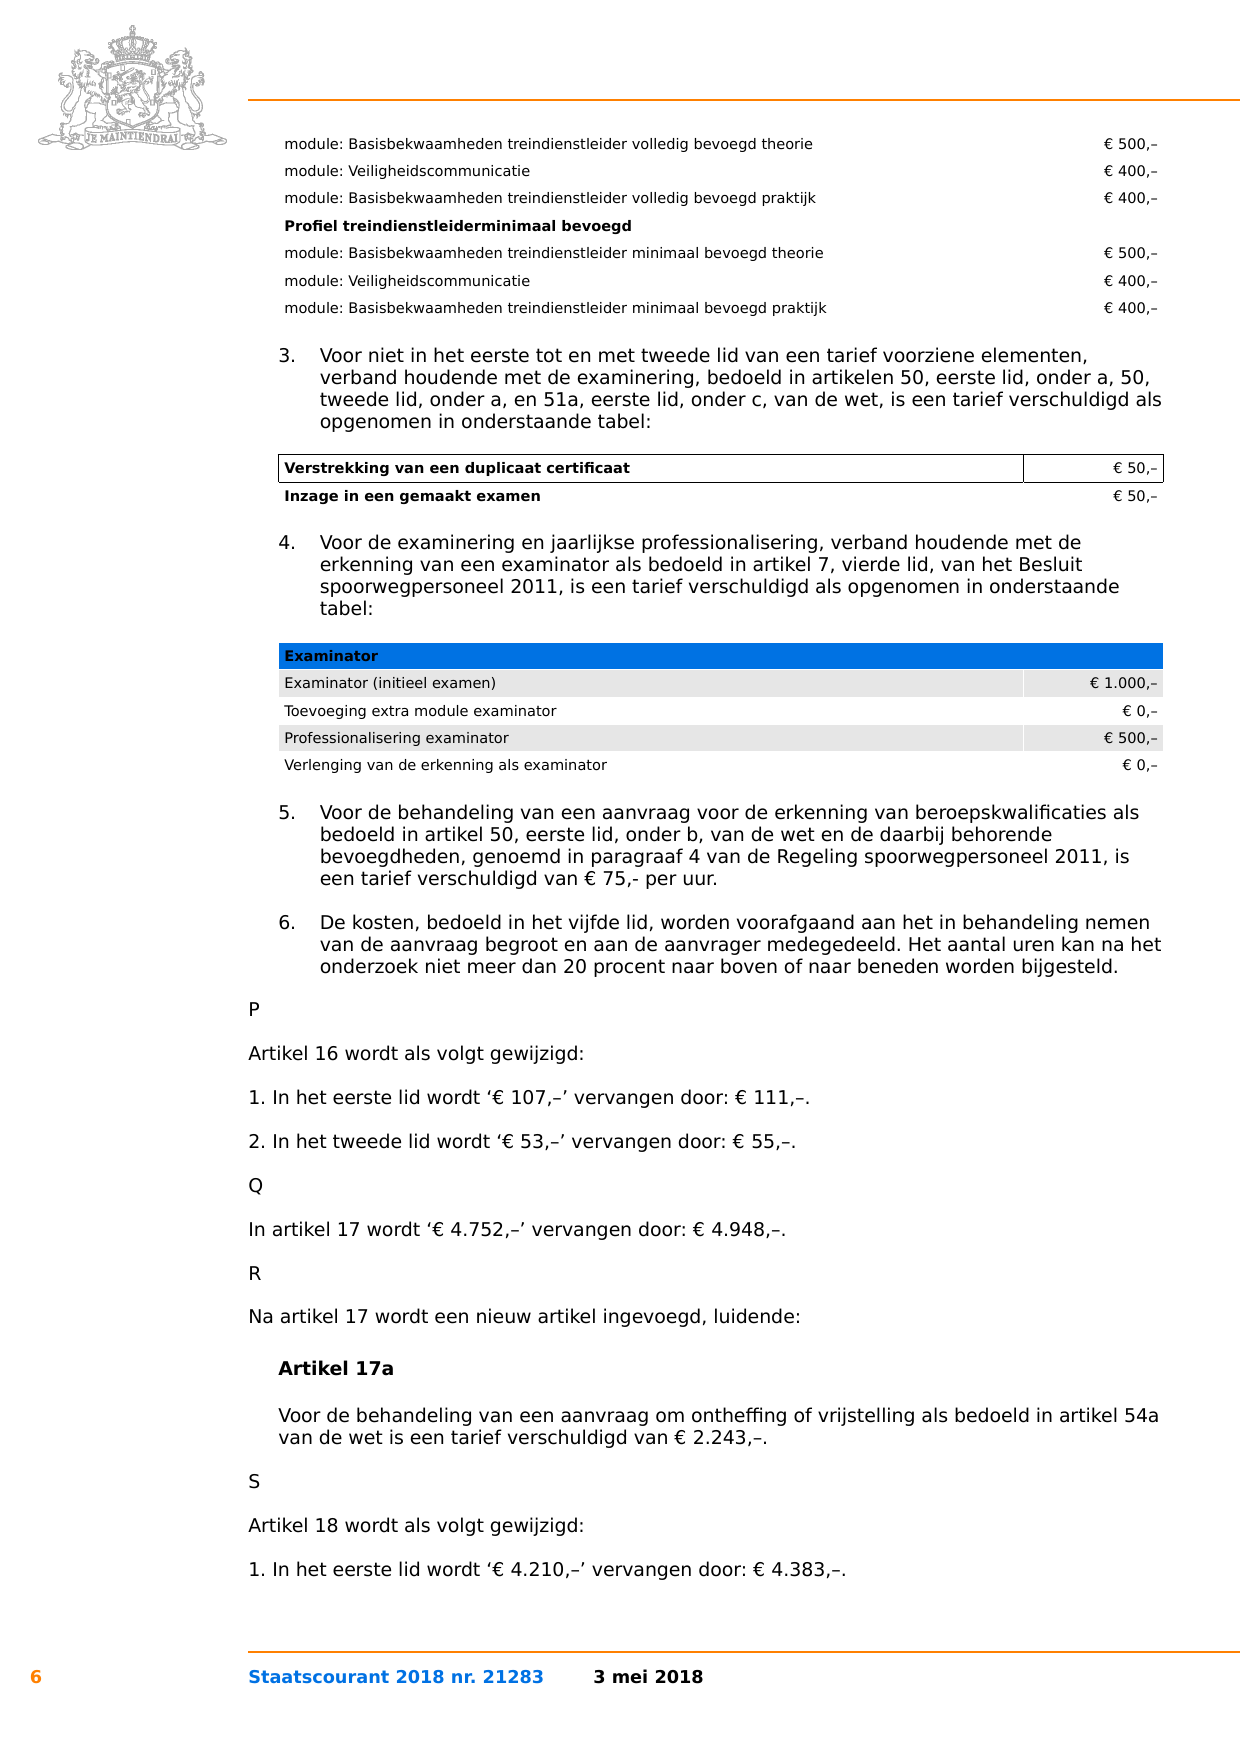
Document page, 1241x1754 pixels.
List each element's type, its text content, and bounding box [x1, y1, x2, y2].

table_cell module: Veiligheidscommunicatie [279, 158, 1028, 185]
table_cell € 500,– [1029, 131, 1163, 157]
table_header Verstrekking van een duplicaat certificaat [279, 455, 1023, 482]
text S [248, 1471, 1163, 1493]
table_cell € 0,– [1024, 698, 1163, 724]
table_cell module: Basisbekwaamheden treindienstleider minimaal bevoegd theorie [279, 241, 1028, 267]
text 5. Voor de behandeling van een aanvraag voor de erkenning van beroepskwalificaties als bedoeld in artikel 50, eerste lid, onder b, van de wet en de daarbij behorende bevoegdheden, genoemd in paragraaf 4 van de Regeling spoorwegpersoneel 2011, is een tarief verschuldigd van € 75,- per uur. [278, 802, 1163, 890]
table_cell € 50,– [1024, 483, 1163, 509]
table_cell € 400,– [1029, 186, 1163, 212]
table_cell module: Basisbekwaamheden treindienstleider volledig bevoegd praktijk [279, 186, 1028, 212]
table_cell Examinator (initieel examen) [279, 670, 1023, 697]
text Q [248, 1175, 1163, 1197]
subtitle Artikel 17a [278, 1358, 1163, 1380]
text P [248, 999, 1163, 1021]
text 6. De kosten, bedoeld in het vijfde lid, worden voorafgaand aan het in behandeling nemen van de aanvraag begroot en aan de aanvrager medegedeeld. Het aantal uren kan na het onderzoek niet meer dan 20 procent naar boven of naar beneden worden bijgesteld. [278, 912, 1163, 977]
text R [248, 1262, 1163, 1284]
text 4. Voor de examinering en jaarlijkse professionalisering, verband houdende met de erkenning van een examinator als bedoeld in artikel 7, vierde lid, van het Besluit spoorwegpersoneel 2011, is een tarief verschuldigd als opgenomen in onderstaande tabel: [278, 532, 1163, 620]
text Na artikel 17 wordt een nieuw artikel ingevoegd, luidende: [248, 1306, 1163, 1328]
text Voor de behandeling van een aanvraag om ontheffing of vrijstelling als bedoeld in artikel 54a van de wet is een tarief verschuldigd van € 2.243,–. [278, 1405, 1163, 1449]
text 1. In het eerste lid wordt ‘€ 4.210,–’ vervangen door: € 4.383,–. [248, 1559, 1163, 1581]
table_cell € 500,– [1024, 725, 1163, 751]
table_cell € 400,– [1029, 295, 1163, 322]
table_cell Profiel treindienstleiderminimaal bevoegd [279, 213, 1163, 239]
table_cell module: Veiligheidscommunicatie [279, 268, 1028, 294]
table_cell € 400,– [1029, 268, 1163, 294]
text Artikel 16 wordt als volgt gewijzigd: [248, 1043, 1163, 1065]
table_cell € 400,– [1029, 158, 1163, 185]
table_cell Toevoeging extra module examinator [279, 698, 1023, 724]
text In artikel 17 wordt ‘€ 4.752,–’ vervangen door: € 4.948,–. [248, 1219, 1163, 1241]
table_cell € 1.000,– [1024, 670, 1163, 697]
table_cell € 0,– [1024, 753, 1163, 779]
table_cell module: Basisbekwaamheden treindienstleider minimaal bevoegd praktijk [279, 295, 1028, 322]
table_header Examinator [279, 643, 1163, 669]
picture [38, 25, 227, 150]
text 3. Voor niet in het eerste tot en met tweede lid van een tarief voorziene elementen, verband houdende met de examinering, bedoeld in artikelen 50, eerste lid, onder a, 50, tweede lid, onder a, en 51a, eerste lid, onder c, van de wet, is een tarief verschuldigd als opgenomen in onderstaande tabel: [278, 344, 1163, 432]
table_cell Inzage in een gemaakt examen [279, 483, 1023, 509]
table_header € 50,– [1024, 455, 1163, 482]
table_cell module: Basisbekwaamheden treindienstleider volledig bevoegd theorie [279, 131, 1028, 157]
text 1. In het eerste lid wordt ‘€ 107,–’ vervangen door: € 111,–. [248, 1087, 1163, 1109]
table_cell Verlenging van de erkenning als examinator [279, 753, 1023, 779]
text 2. In het tweede lid wordt ‘€ 53,–’ vervangen door: € 55,–. [248, 1131, 1163, 1153]
table_cell € 500,– [1029, 241, 1163, 267]
table_cell Professionalisering examinator [279, 725, 1023, 751]
text Artikel 18 wordt als volgt gewijzigd: [248, 1515, 1163, 1537]
